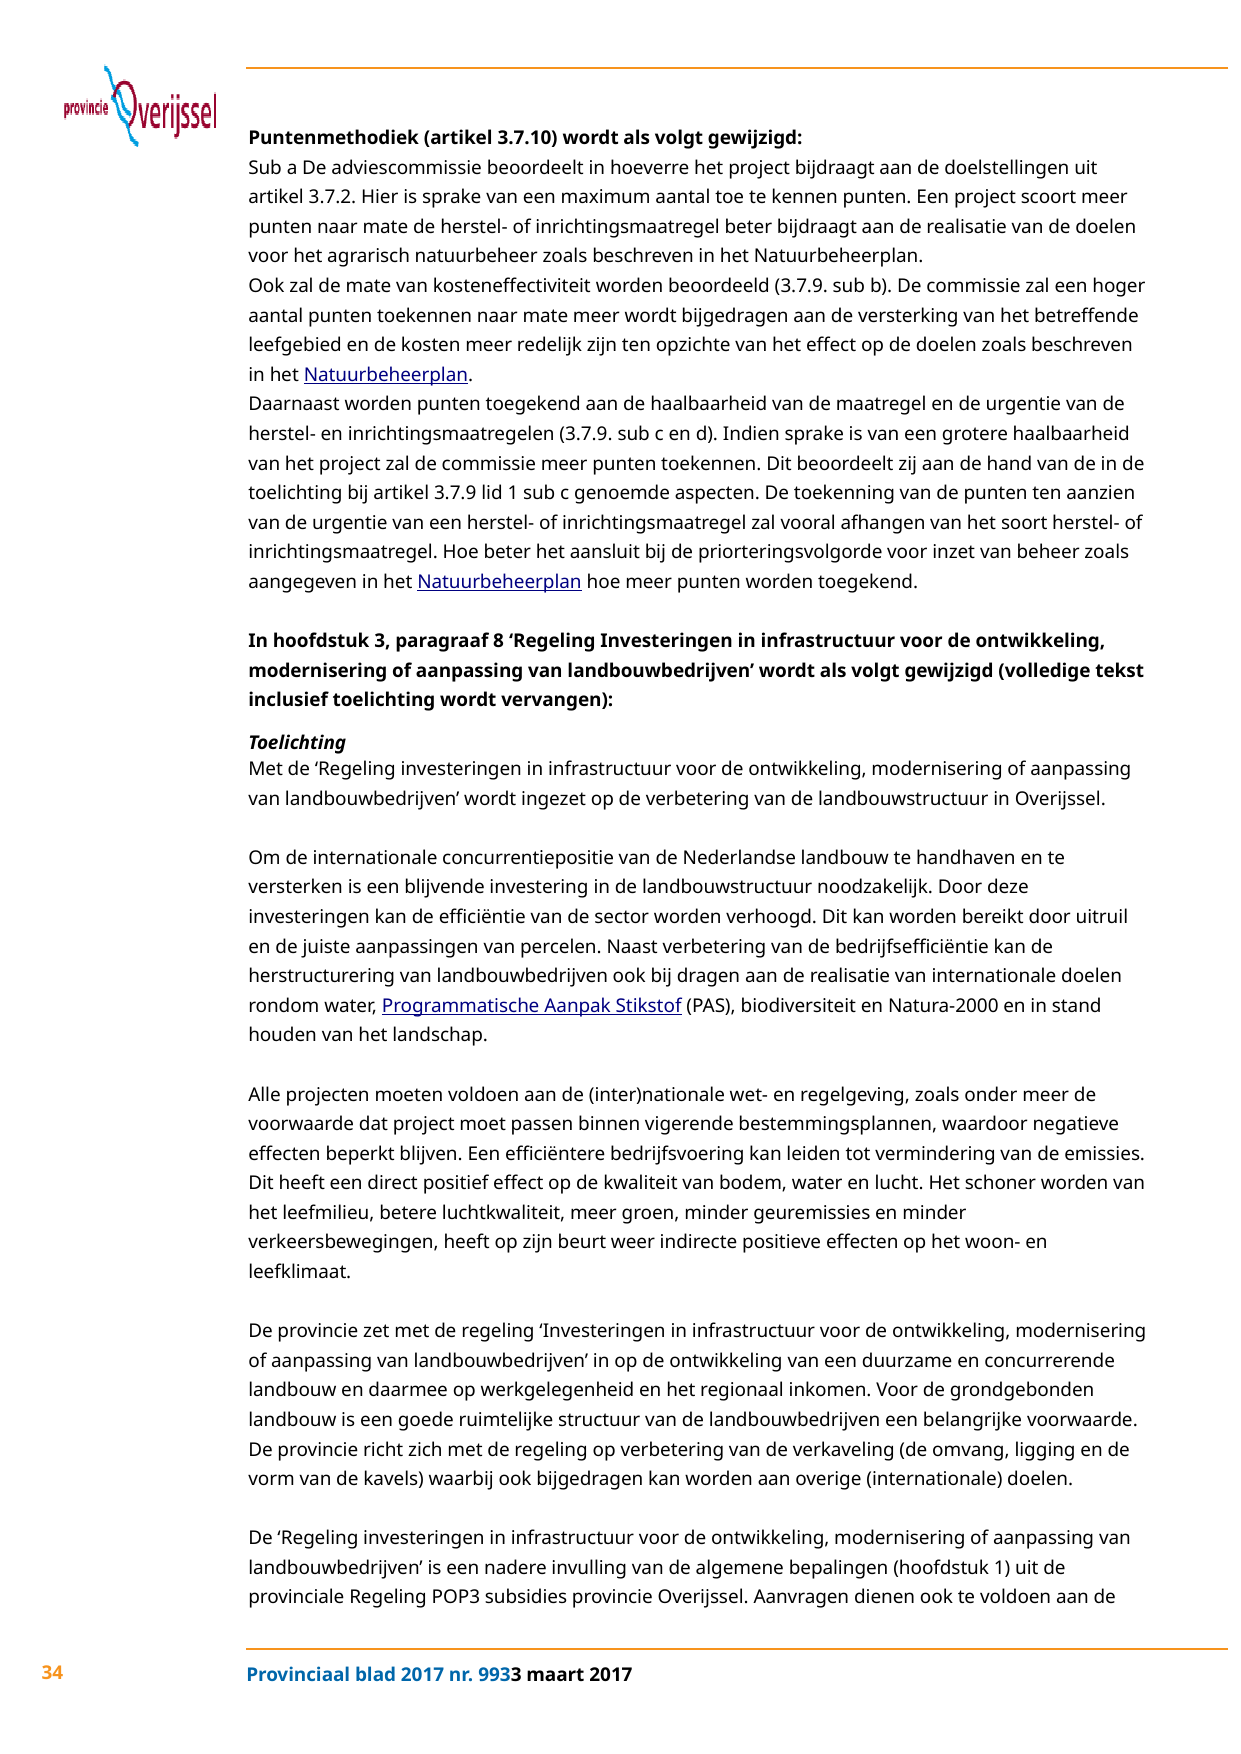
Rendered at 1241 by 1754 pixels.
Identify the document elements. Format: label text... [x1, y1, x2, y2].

text Daarnaast worden punten toegekend aan de haalbaarheid van de maatregel en de urgentie van de herstel- en inrichtingsmaatregelen (3.7.9. sub c en d). Indien sprake is van een grotere haalbaarheid van het project zal de commissie meer punten toekennen. Dit beoordeelt zij aan de hand van de in de toelichting bij artikel 3.7.9 lid 1 sub c genoemde aspecten. De toekenning van de punten ten aanzien van de urgentie van een herstel- of inrichtingsmaatregel zal vooral afhangen van het soort herstel- of inrichtingsmaatregel. Hoe beter het aansluit bij de priorteringsvolgorde voor inzet van beheer zoals aangegeven in het Natuurbeheerplan hoe meer punten worden toegekend. [248, 391, 1152, 594]
text Toelichting [248, 729, 1152, 755]
text Alle projecten moeten voldoen aan de (inter)nationale wet- en regelgeving, zoals onder meer de voorwaarde dat project moet passen binnen vigerende bestemmingsplannen, waardoor negatieve effecten beperkt blijven. Een efficiëntere bedrijfsvoering kan leiden tot vermindering van de emissies. Dit heeft een direct positief effect op de kwaliteit van bodem, water en lucht. Het schoner worden van het leefmilieu, betere luchtkwaliteit, meer groen, minder geuremissies en minder verkeersbewegingen, heeft op zijn beurt weer indirecte positieve effecten op het woon- en leefklimaat. [248, 1081, 1152, 1284]
text De ‘Regeling investeringen in infrastructuur voor de ontwikkeling, modernisering of aanpassing van landbouwbedrijven’ is een nadere invulling van de algemene bepalingen (hoofdstuk 1) uit de provinciale Regeling POP3 subsidies provincie Overijssel. Aanvragen dienen ook te voldoen aan de [248, 1524, 1152, 1609]
text Puntenmethodiek (artikel 3.7.10) wordt als volgt gewijzigd: [248, 124, 1152, 150]
text In hoofdstuk 3, paragraaf 8 ‘Regeling Investeringen in infrastructuur voor de ontwikkeling, modernisering of aanpassing van landbouwbedrijven’ wordt als volgt gewijzigd (volledige tekst inclusief toelichting wordt vervangen): [248, 627, 1152, 712]
text Ook zal de mate van kosteneffectiviteit worden beoordeeld (3.7.9. sub b). De commissie zal een hoger aantal punten toekennen naar mate meer wordt bijgedragen aan de versterking van het betreffende leefgebied en de kosten meer redelijk zijn ten opzichte van het effect op de doelen zoals beschreven in het Natuurbeheerplan. [248, 272, 1152, 387]
text Sub a De adviescommissie beoordeelt in hoeverre het project bijdraagt aan de doelstellingen uit artikel 3.7.2. Hier is sprake van een maximum aantal toe te kennen punten. Een project scoort meer punten naar mate de herstel- of inrichtingsmaatregel beter bijdraagt aan de realisatie van de doelen voor het agrarisch natuurbeheer zoals beschreven in het Natuurbeheerplan. [248, 154, 1152, 268]
picture [41, 47, 231, 172]
text Met de ‘Regeling investeringen in infrastructuur voor de ontwikkeling, modernisering of aanpassing van landbouwbedrijven’ wordt ingezet op de verbetering van de landbouwstructuur in Overijssel. [248, 755, 1152, 811]
text De provincie zet met de regeling ‘Investeringen in infrastructuur voor de ontwikkeling, modernisering of aanpassing van landbouwbedrijven’ in op de ontwikkeling van een duurzame en concurrerende landbouw en daarmee op werkgelegenheid en het regionaal inkomen. Voor de grondgebonden landbouw is een goede ruimtelijke structuur van de landbouwbedrijven een belangrijke voorwaarde. De provincie richt zich met de regeling op verbetering van de verkaveling (de omvang, ligging en de vorm van de kavels) waarbij ook bijgedragen kan worden aan overige (internationale) doelen. [248, 1317, 1152, 1491]
text Om de internationale concurrentiepositie van de Nederlandse landbouw te handhaven en te versterken is een blijvende investering in de landbouwstructuur noodzakelijk. Door deze investeringen kan de efficiëntie van de sector worden verhoogd. Dit kan worden bereikt door uitruil en de juiste aanpassingen van percelen. Naast verbetering van de bedrijfsefficiëntie kan de herstructurering van landbouwbedrijven ook bij dragen aan de realisatie van internationale doelen rondom water, Programmatische Aanpak Stikstof (PAS), biodiversiteit en Natura-2000 en in stand houden van het landschap. [248, 844, 1152, 1047]
